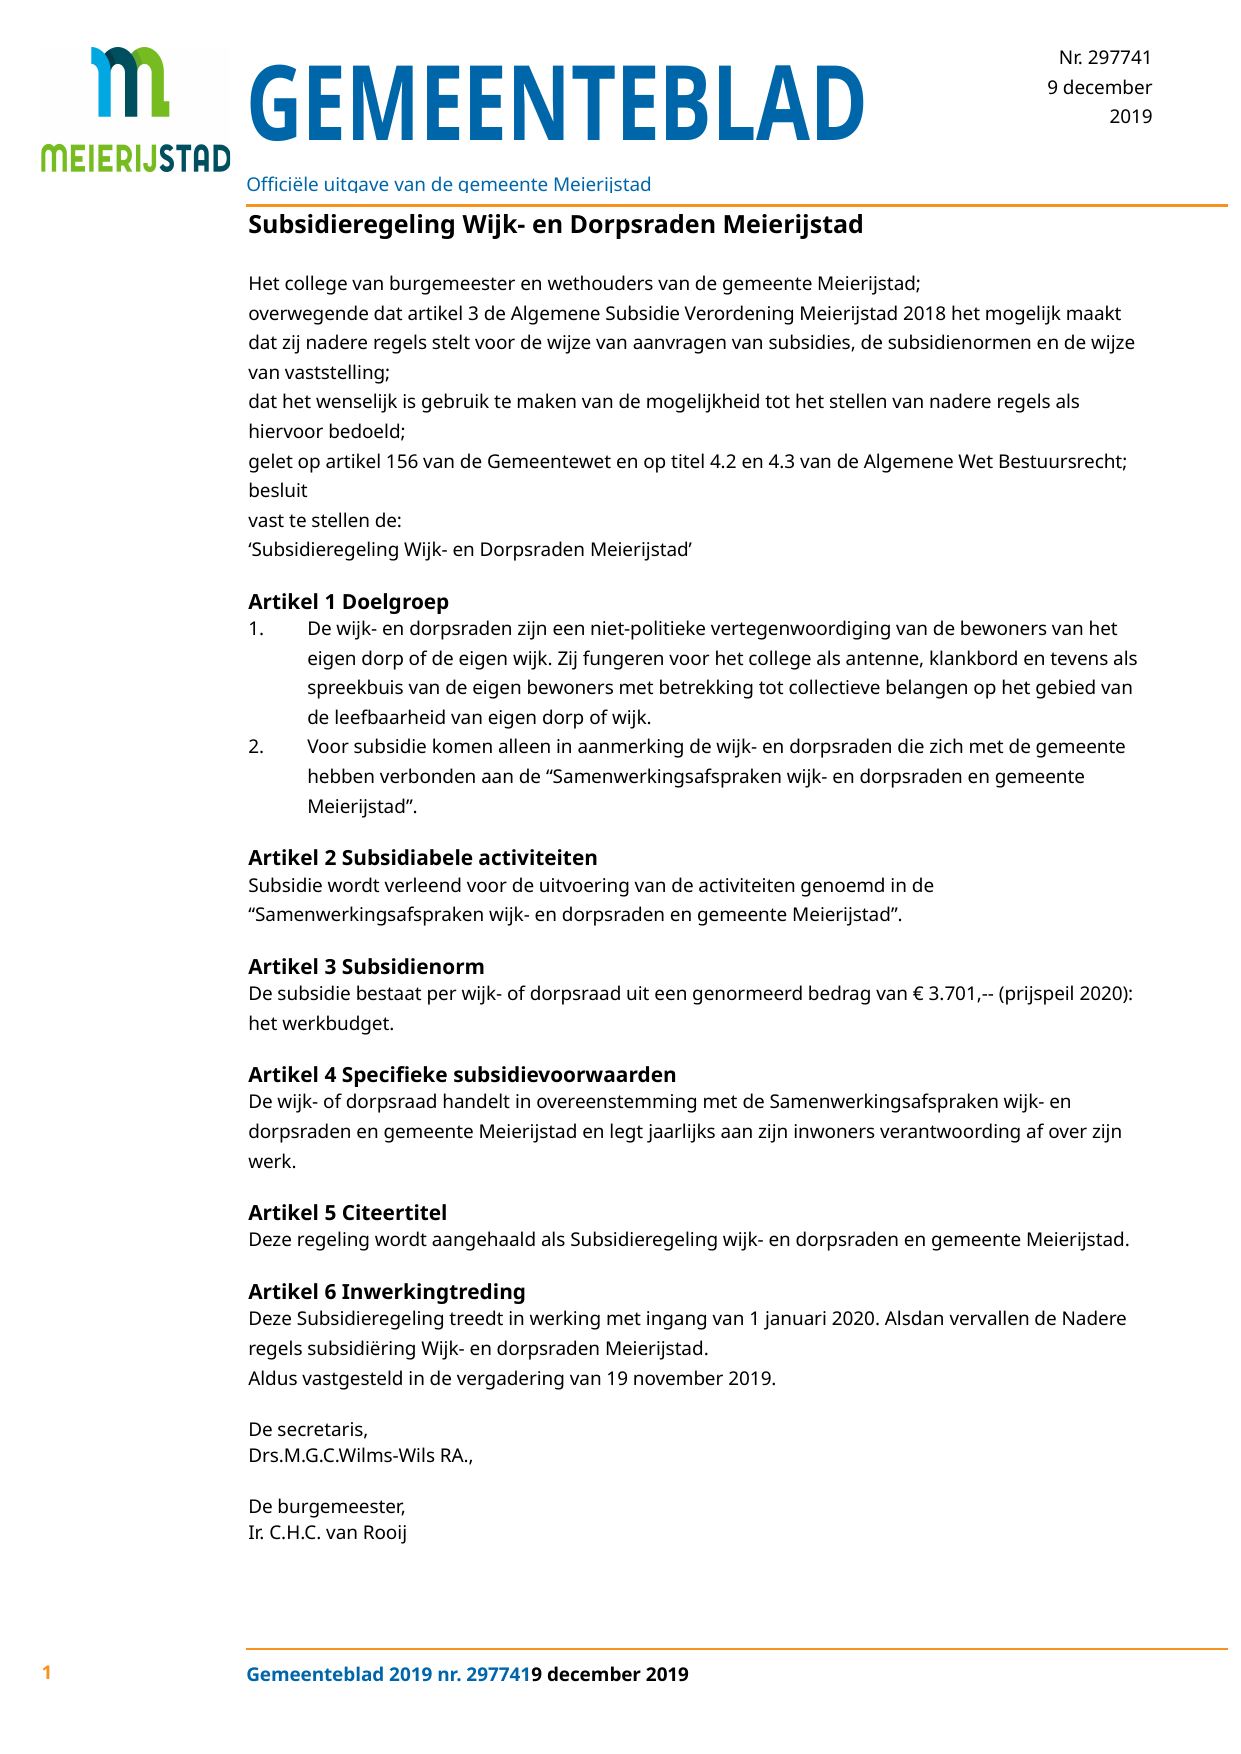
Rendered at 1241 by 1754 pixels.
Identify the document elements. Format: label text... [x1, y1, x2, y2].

text dat het wenselijk is gebruik te maken van de mogelijkheid tot het stellen van nadere regels als hiervoor bedoeld; [248, 389, 1152, 444]
text Ir. C.H.C. van Rooij [248, 1519, 1152, 1545]
text De secretaris, [248, 1416, 1152, 1442]
text Subsidie wordt verleend voor de uitvoering van de activiteiten genoemd in de “Samenwerkingsafspraken wijk- en dorpsraden en gemeente Meierijstad”. [248, 872, 1152, 927]
text Artikel 1 Doelgroep [248, 587, 1152, 615]
text besluit [248, 477, 1152, 503]
text De subsidie bestaat per wijk- of dorpsraad uit een genormeerd bedrag van € 3.701,-- (prijspeil 2020): het werkbudget. [248, 980, 1152, 1036]
text Drs.M.G.C.Wilms-Wils RA., [248, 1442, 1152, 1468]
text Artikel 6 Inwerkingtreding [248, 1277, 1152, 1306]
text De burgemeester, [248, 1493, 1152, 1519]
text Deze regeling wordt aangehaald als Subsidieregeling wijk- en dorpsraden en gemeente Meierijstad. [248, 1227, 1152, 1252]
text Artikel 3 Subsidienorm [248, 952, 1152, 980]
list Voor subsidie komen alleen in aanmerking de wijk- en dorpsraden die zich met de gemeente hebben verbonden aan de “Samenwerkingsafspraken wijk- en dorpsraden en gemeente Meierijstad”. [248, 734, 1152, 819]
list De wijk- en dorpsraden zijn een niet-politieke vertegenwoordiging van de bewoners van het eigen dorp of de eigen wijk. Zij fungeren voor het college als antenne, klankbord en tevens als spreekbuis van de eigen bewoners met betrekking tot collectieve belangen op het gebied van de leefbaarheid van eigen dorp of wijk. [248, 615, 1152, 730]
text Subsidieregeling Wijk- en Dorpsraden Meierijstad [248, 207, 1152, 241]
text Aldus vastgesteld in de vergadering van 19 november 2019. [248, 1365, 1152, 1390]
text gelet op artikel 156 van de Gemeentewet en op titel 4.2 en 4.3 van de Algemene Wet Bestuursrecht; [248, 448, 1152, 473]
text vast te stellen de: [248, 507, 1152, 533]
text Artikel 2 Subsidiabele activiteiten [248, 843, 1152, 872]
text Het college van burgemeester en wethouders van de gemeente Meierijstad; [248, 270, 1152, 296]
text overwegende dat artikel 3 de Algemene Subsidie Verordening Meierijstad 2018 het mogelijk maakt dat zij nadere regels stelt voor de wijze van aanvragen van subsidies, de subsidienormen en de wijze van vaststelling; [248, 300, 1152, 385]
text ‘Subsidieregeling Wijk- en Dorpsraden Meierijstad’ [248, 537, 1152, 562]
text Deze Subsidieregeling treedt in werking met ingang van 1 januari 2020. Alsdan vervallen de Nadere regels subsidiëring Wijk- en dorpsraden Meierijstad. [248, 1306, 1152, 1361]
picture [41, 47, 231, 172]
text De wijk- of dorpsraad handelt in overeenstemming met de Samenwerkingsafspraken wijk- en dorpsraden en gemeente Meierijstad en legt jaarlijks aan zijn inwoners verantwoording af over zijn werk. [248, 1089, 1152, 1173]
text Artikel 5 Citeertitel [248, 1198, 1152, 1227]
text Artikel 4 Specifieke subsidievoorwaarden [248, 1060, 1152, 1089]
